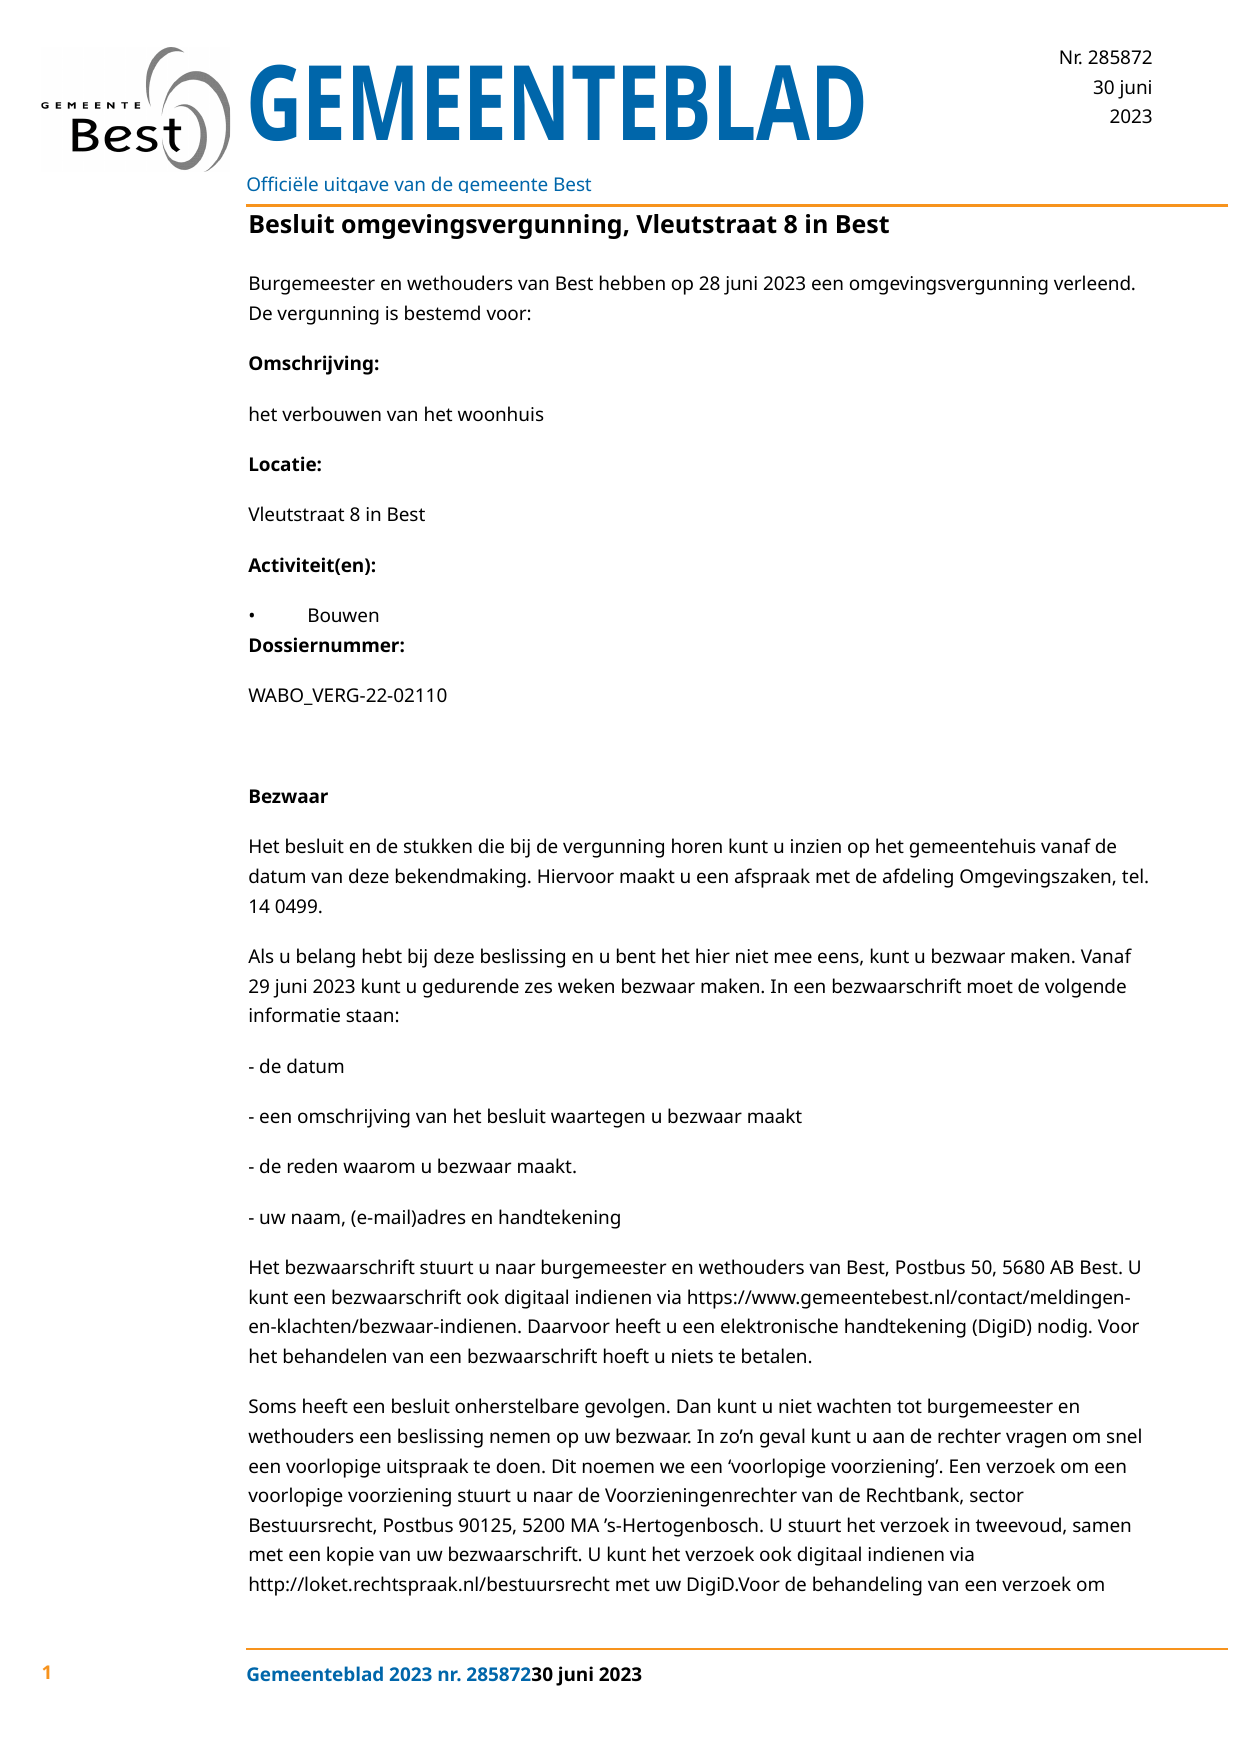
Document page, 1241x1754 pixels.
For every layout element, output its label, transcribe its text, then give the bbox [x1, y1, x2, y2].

text Het besluit en de stukken die bij de vergunning horen kunt u inzien op het gemeentehuis vanaf de datum van deze bekendmaking. Hiervoor maakt u een afspraak met de afdeling Omgevingszaken, tel. 14 0499. [248, 834, 1152, 918]
text Soms heeft een besluit onherstelbare gevolgen. Dan kunt u niet wachten tot burgemeester en wethouders een beslissing nemen op uw bezwaar. In zo’n geval kunt u aan de rechter vragen om snel een voorlopige uitspraak te doen. Dit noemen we een ‘voorlopige voorziening’. Een verzoek om een voorlopige voorziening stuurt u naar de Voorzieningenrechter van de Rechtbank, sector Bestuursrecht, Postbus 90125, 5200 MA ’s-Hertogenbosch. U stuurt het verzoek in tweevoud, samen met een kopie van uw bezwaarschrift. U kunt het verzoek ook digitaal indienen via http://loket.rechtspraak.nl/bestuursrecht met uw DigiD.Voor de behandeling van een verzoek om [248, 1394, 1152, 1597]
text Als u belang hebt bij deze beslissing en u bent het hier niet mee eens, kunt u bezwaar maken. Vanaf 29 juni 2023 kunt u gedurende zes weken bezwaar maken. In een bezwaarschrift moet de volgende informatie staan: [248, 943, 1152, 1028]
text - uw naam, (e-mail)adres en handtekening [248, 1204, 1152, 1230]
text Besluit omgevingsvergunning, Vleutstraat 8 in Best [248, 207, 1152, 241]
text Het bezwaarschrift stuurt u naar burgemeester en wethouders van Best, Postbus 50, 5680 AB Best. U kunt een bezwaarschrift ook digitaal indienen via https://www.gemeentebest.nl/contact/meldingen-en-klachten/bezwaar-indienen. Daarvoor heeft u een elektronische handtekening (DigiD) nodig. Voor het behandelen van een bezwaarschrift hoeft u niets te betalen. [248, 1254, 1152, 1369]
text het verbouwen van het woonhuis [248, 401, 1152, 426]
text Locatie: [248, 451, 1152, 477]
text Vleutstraat 8 in Best [248, 502, 1152, 527]
text - de reden waarom u bezwaar maakt. [248, 1154, 1152, 1179]
text Dossiernummer: [248, 632, 1152, 658]
text - een omschrijving van het besluit waartegen u bezwaar maakt [248, 1103, 1152, 1129]
text Bezwaar [248, 783, 1152, 809]
list Bouwen [248, 602, 1152, 628]
text - de datum [248, 1053, 1152, 1078]
text Omschrijving: [248, 350, 1152, 376]
text Burgemeester en wethouders van Best hebben op 28 juni 2023 een omgevingsvergunning verleend. De vergunning is bestemd voor: [248, 270, 1152, 326]
text WABO_VERG-22-02110 [248, 682, 1152, 708]
text Activiteit(en): [248, 552, 1152, 578]
picture [41, 47, 231, 172]
